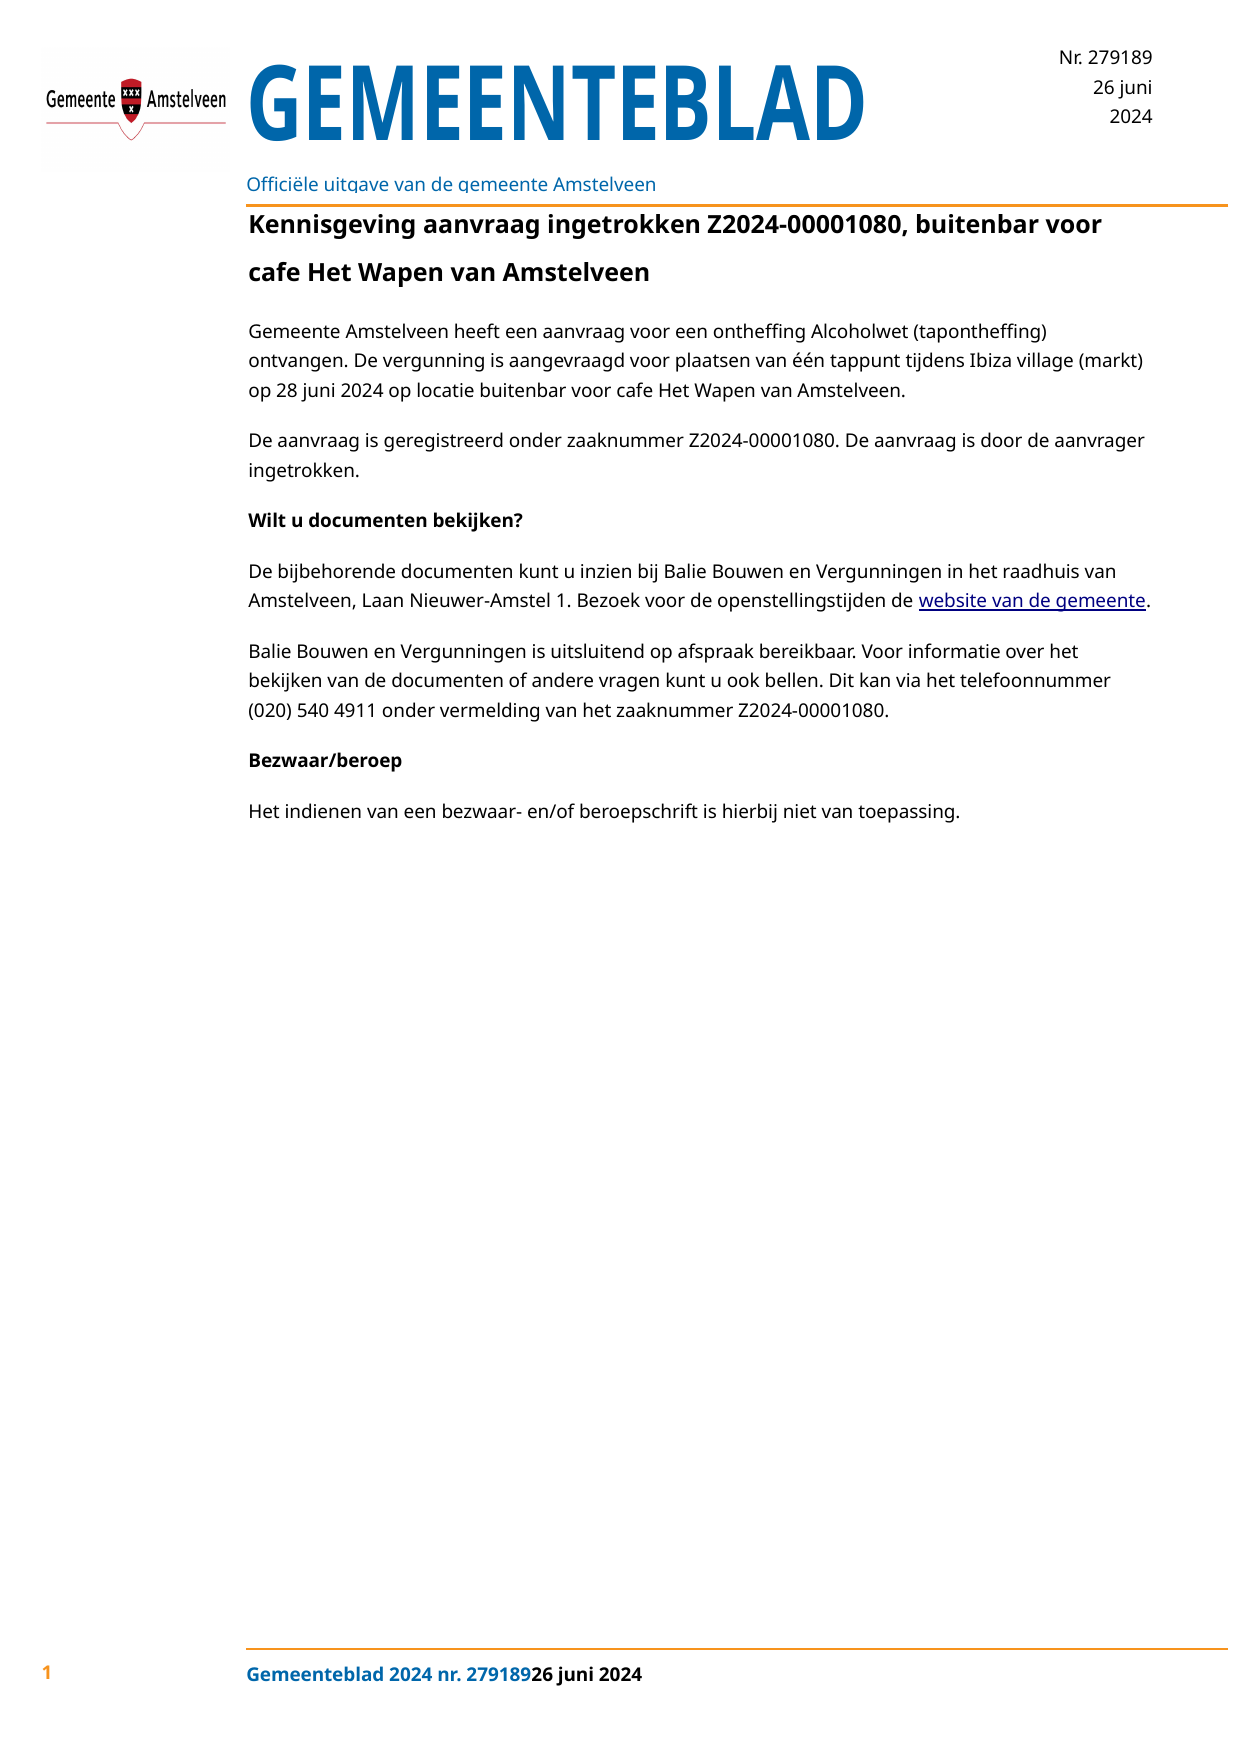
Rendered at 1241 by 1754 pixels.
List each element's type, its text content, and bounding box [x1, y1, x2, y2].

text Gemeente Amstelveen heeft een aanvraag voor een ontheffing Alcoholwet (tapontheffing) ontvangen. De vergunning is aangevraagd voor plaatsen van één tappunt tijdens Ibiza village (markt) op 28 juni 2024 op locatie buitenbar voor cafe Het Wapen van Amstelveen. [248, 318, 1152, 403]
text Wilt u documenten bekijken? [248, 507, 1152, 533]
text Het indienen van een bezwaar- en/of beroepschrift is hierbij niet van toepassing. [248, 798, 1152, 824]
text De bijbehorende documenten kunt u inzien bij Balie Bouwen en Vergunningen in het raadhuis van Amstelveen, Laan Nieuwer-Amstel 1. Bezoek voor de openstellingstijden de website van de gemeente. [248, 558, 1152, 613]
text Balie Bouwen en Vergunningen is uitsluitend op afspraak bereikbaar. Voor informatie over het bekijken van de documenten of andere vragen kunt u ook bellen. Dit kan via het telefoonnummer (020) 540 4911 onder vermelding van het zaaknummer Z2024-00001080. [248, 638, 1152, 723]
text Bezwaar/beroep [248, 747, 1152, 773]
picture [41, 47, 231, 172]
text Kennisgeving aanvraag ingetrokken Z2024-00001080, buitenbar voor cafe Het Wapen van Amstelveen [248, 207, 1152, 288]
text De aanvraag is geregistreerd onder zaaknummer Z2024-00001080. De aanvraag is door de aanvrager ingetrokken. [248, 427, 1152, 483]
